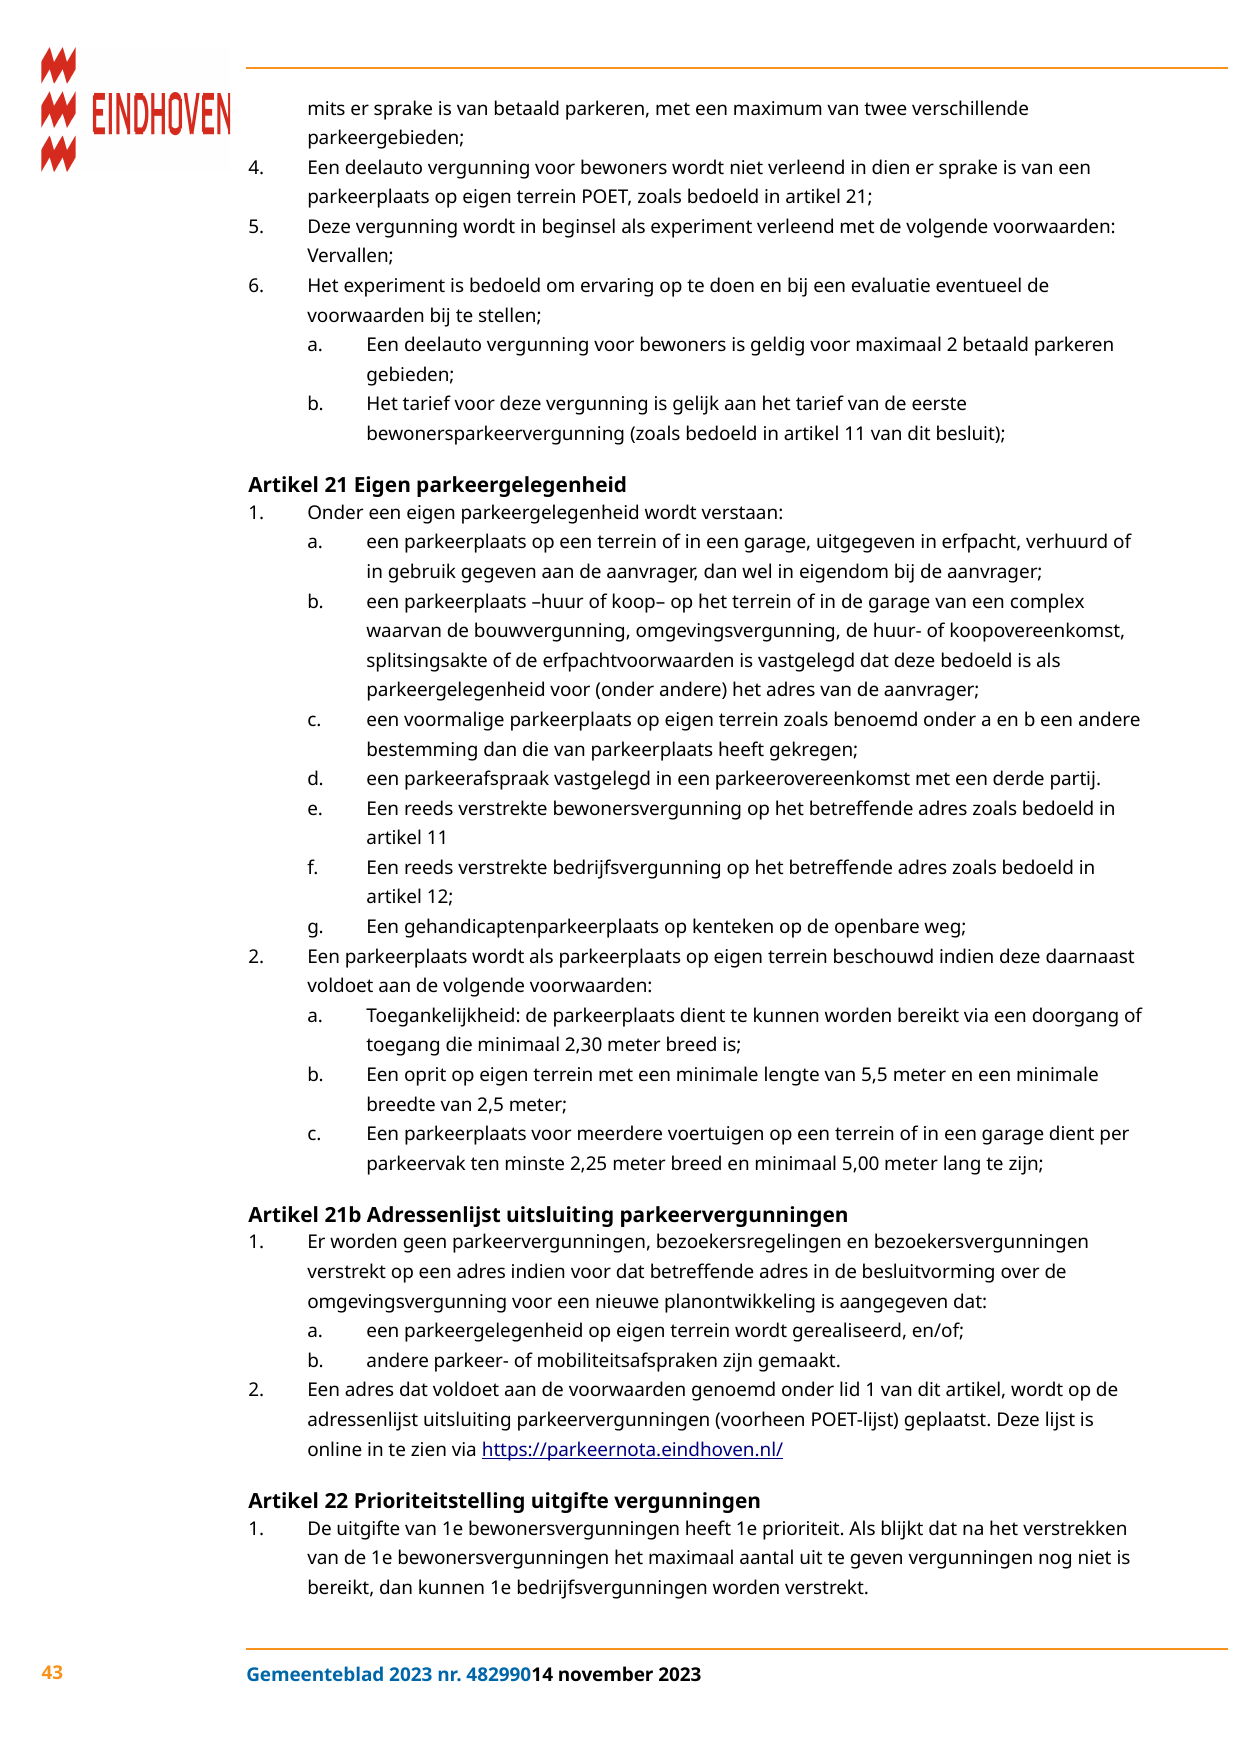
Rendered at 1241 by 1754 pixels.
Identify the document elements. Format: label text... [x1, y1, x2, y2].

list Het tarief voor deze vergunning is gelijk aan het tarief van de eerste bewonersparkeervergunning (zoals bedoeld in artikel 11 van dit besluit); [307, 391, 1152, 446]
text Artikel 21b Adressenlijst uitsluiting parkeervergunningen [248, 1200, 1152, 1229]
picture [41, 47, 231, 172]
list een parkeerplaats –huur of koop– op het terrein of in de garage van een complex waarvan de bouwvergunning, omgevingsvergunning, de huur- of koopovereenkomst, splitsingsakte of de erfpachtvoorwaarden is vastgelegd dat deze bedoeld is als parkeergelegenheid voor (onder andere) het adres van de aanvrager; [307, 588, 1152, 702]
list Toegankelijkheid: de parkeerplaats dient te kunnen worden bereikt via een doorgang of toegang die minimaal 2,30 meter breed is; [307, 1002, 1152, 1057]
list Een oprit op eigen terrein met een minimale lengte van 5,5 meter en een minimale breedte van 2,5 meter; [307, 1061, 1152, 1116]
list een voormalige parkeerplaats op eigen terrein zoals benoemd onder a en b een andere bestemming dan die van parkeerplaats heeft gekregen; [307, 706, 1152, 761]
list Een parkeerplaats wordt als parkeerplaats op eigen terrein beschouwd indien deze daarnaast voldoet aan de volgende voorwaarden: [248, 943, 1152, 998]
list Onder een eigen parkeergelegenheid wordt verstaan: [248, 499, 1152, 525]
list een parkeerafspraak vastgelegd in een parkeerovereenkomst met een derde partij. [307, 765, 1152, 791]
list Een reeds verstrekte bedrijfsvergunning op het betreffende adres zoals bedoeld in artikel 12; [307, 854, 1152, 909]
list De uitgifte van 1e bewonersvergunningen heeft 1e prioriteit. Als blijkt dat na het verstrekken van de 1e bewonersvergunningen het maximaal aantal uit te geven vergunningen nog niet is bereikt, dan kunnen 1e bedrijfsvergunningen worden verstrekt. [248, 1515, 1152, 1599]
text Artikel 21 Eigen parkeergelegenheid [248, 471, 1152, 499]
list een parkeergelegenheid op eigen terrein wordt gerealiseerd, en/of; [307, 1317, 1152, 1343]
list Een gehandicaptenparkeerplaats op kenteken op de openbare weg; [307, 913, 1152, 939]
list Een parkeerplaats voor meerdere voertuigen op een terrein of in een garage dient per parkeervak ten minste 2,25 meter breed en minimaal 5,00 meter lang te zijn; [307, 1120, 1152, 1176]
text Artikel 22 Prioriteitstelling uitgifte vergunningen [248, 1486, 1152, 1515]
list Het experiment is bedoeld om ervaring op te doen en bij een evaluatie eventueel de voorwaarden bij te stellen; [248, 272, 1152, 328]
list Een deelauto vergunning voor bewoners wordt niet verleend in dien er sprake is van een parkeerplaats op eigen terrein POET, zoals bedoeld in artikel 21; [248, 154, 1152, 209]
list Een adres dat voldoet aan de voorwaarden genoemd onder lid 1 van dit artikel, wordt op de adressenlijst uitsluiting parkeervergunningen (voorheen POET-lijst) geplaatst. Deze lijst is online in te zien via https://parkeernota.eindhoven.nl/ [248, 1377, 1152, 1462]
list een parkeerplaats op een terrein of in een garage, uitgegeven in erfpacht, verhuurd of in gebruik gegeven aan de aanvrager, dan wel in eigendom bij de aanvrager; [307, 529, 1152, 584]
list andere parkeer- of mobiliteitsafspraken zijn gemaakt. [307, 1347, 1152, 1373]
list Een deelauto vergunning voor bewoners is geldig voor maximaal 2 betaald parkeren gebieden; [307, 331, 1152, 387]
list mits er sprake is van betaald parkeren, met een maximum van twee verschillende parkeergebieden; [248, 95, 1152, 150]
list Deze vergunning wordt in beginsel als experiment verleend met de volgende voorwaarden: Vervallen; [248, 213, 1152, 268]
list Er worden geen parkeervergunningen, bezoekersregelingen en bezoekersvergunningen verstrekt op een adres indien voor dat betreffende adres in de besluitvorming over de omgevingsvergunning voor een nieuwe planontwikkeling is aangegeven dat: [248, 1229, 1152, 1314]
list Een reeds verstrekte bewonersvergunning op het betreffende adres zoals bedoeld in artikel 11 [307, 795, 1152, 850]
